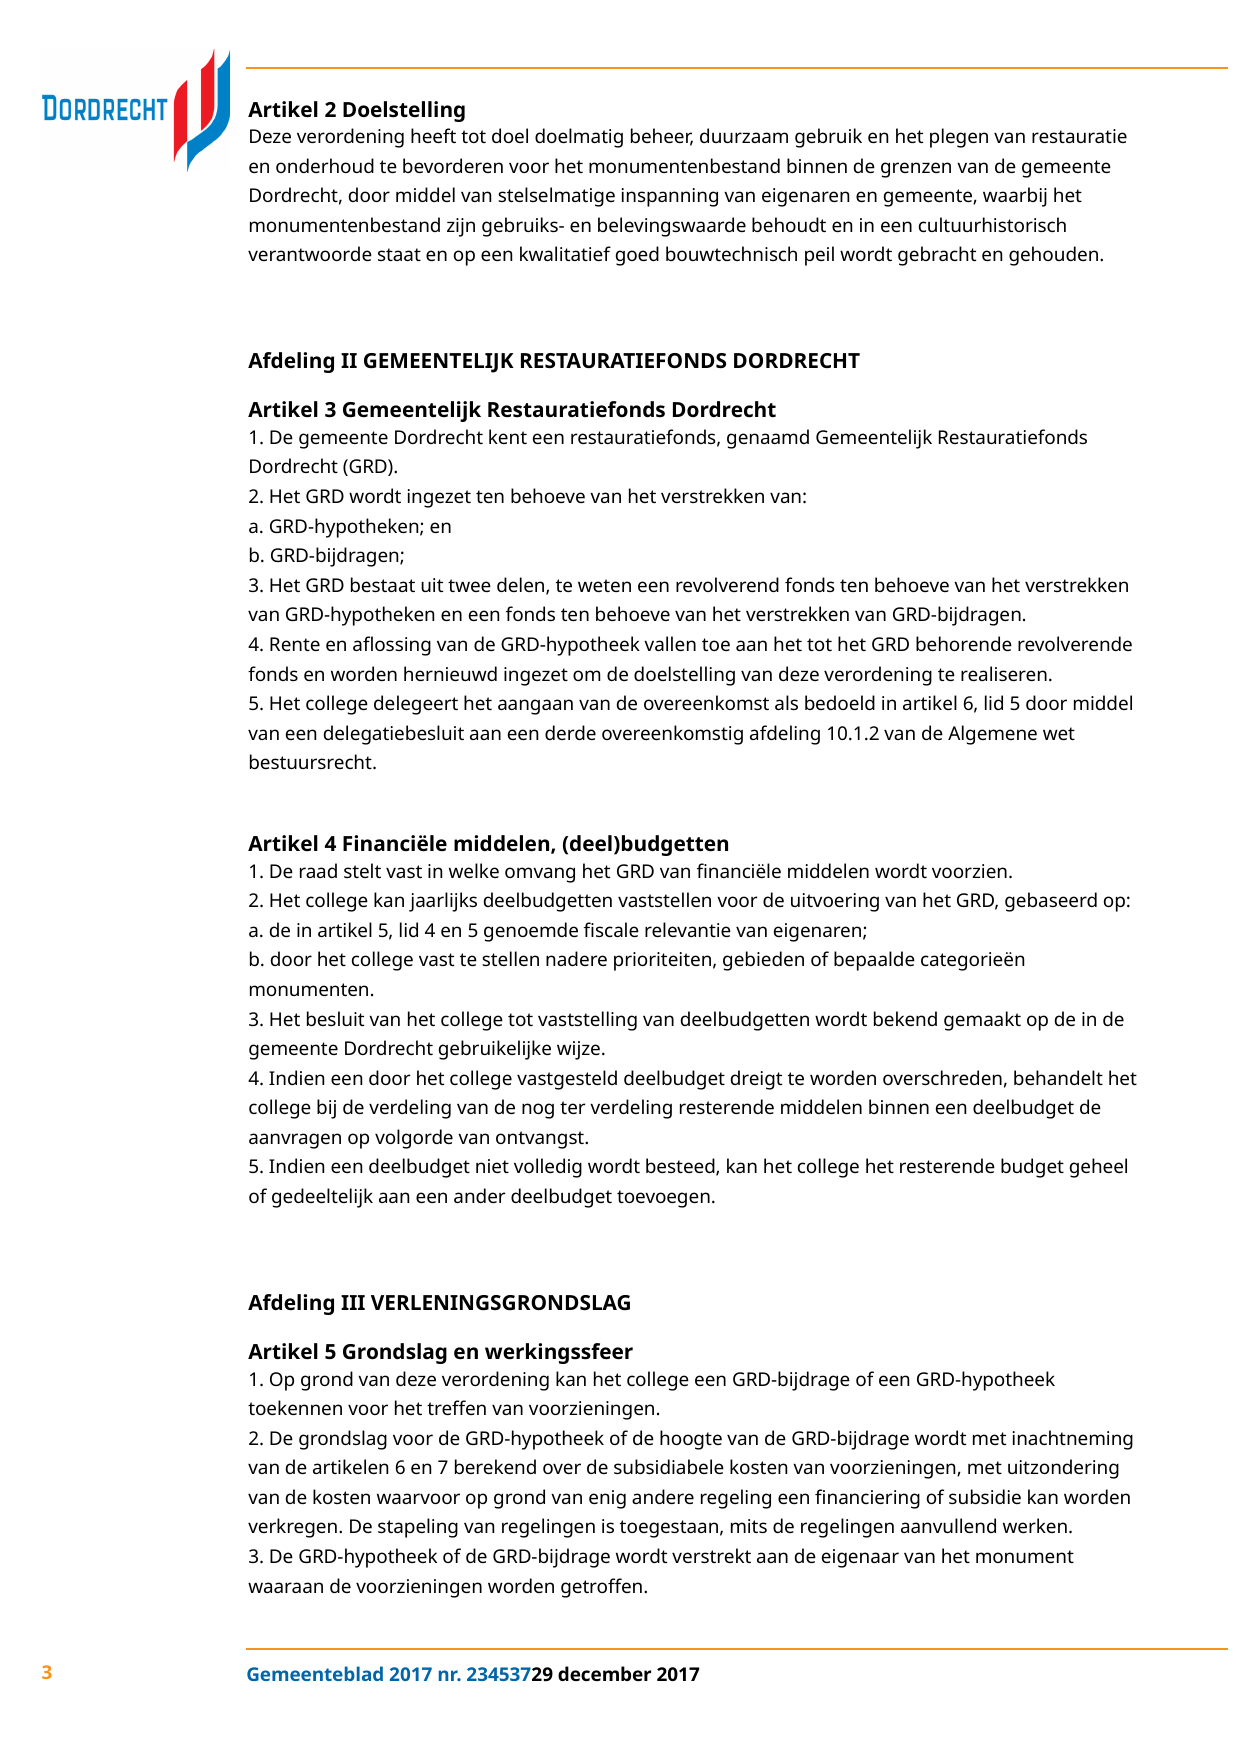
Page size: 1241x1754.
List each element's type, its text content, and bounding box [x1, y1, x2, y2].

text Artikel 3 Gemeentelijk Restauratiefonds Dordrecht [248, 396, 1152, 424]
picture [41, 47, 231, 172]
text 5. Het college delegeert het aangaan van de overeenkomst als bedoeld in artikel 6, lid 5 door middel van een delegatiebesluit aan een derde overeenkomstig afdeling 10.1.2 van de Algemene wet bestuursrecht. [248, 690, 1152, 775]
text 1. Op grond van deze verordening kan het college een GRD-bijdrage of een GRD-hypotheek toekennen voor het treffen van voorzieningen. [248, 1366, 1152, 1421]
text 4. Indien een door het college vastgesteld deelbudget dreigt te worden overschreden, behandelt het college bij de verdeling van de nog ter verdeling resterende middelen binnen een deelbudget de aanvragen op volgorde van ontvangst. [248, 1065, 1152, 1150]
text 1. De gemeente Dordrecht kent een restauratiefonds, genaamd Gemeentelijk Restauratiefonds Dordrecht (GRD). [248, 424, 1152, 479]
text Afdeling III VERLENINGSGRONDSLAG [248, 1288, 1152, 1317]
text 1. De raad stelt vast in welke omvang het GRD van financiële middelen wordt voorzien. [248, 858, 1152, 884]
text 2. De grondslag voor de GRD-hypotheek of de hoogte van de GRD-bijdrage wordt met inachtneming van de artikelen 6 en 7 berekend over de subsidiabele kosten van voorzieningen, met uitzondering van de kosten waarvoor op grond van enig andere regeling een financiering of subsidie kan worden verkregen. De stapeling van regelingen is toegestaan, mits de regelingen aanvullend werken. [248, 1425, 1152, 1539]
text Artikel 4 Financiële middelen, (deel)budgetten [248, 829, 1152, 858]
text Artikel 5 Grondslag en werkingssfeer [248, 1337, 1152, 1366]
text 5. Indien een deelbudget niet volledig wordt besteed, kan het college het resterende budget geheel of gedeeltelijk aan een ander deelbudget toevoegen. [248, 1154, 1152, 1209]
text a. de in artikel 5, lid 4 en 5 genoemde fiscale relevantie van eigenaren; [248, 917, 1152, 943]
text 2. Het GRD wordt ingezet ten behoeve van het verstrekken van: [248, 483, 1152, 509]
text 3. Het besluit van het college tot vaststelling van deelbudgetten wordt bekend gemaakt op de in de gemeente Dordrecht gebruikelijke wijze. [248, 1006, 1152, 1061]
text Afdeling II GEMEENTELIJK RESTAURATIEFONDS DORDRECHT [248, 346, 1152, 375]
text 3. De GRD-hypotheek of de GRD-bijdrage wordt verstrekt aan de eigenaar van het monument waaraan de voorzieningen worden getroffen. [248, 1543, 1152, 1599]
text b. GRD-bijdragen; [248, 542, 1152, 568]
text Deze verordening heeft tot doel doelmatig beheer, duurzaam gebruik en het plegen van restauratie en onderhoud te bevorderen voor het monumentenbestand binnen de grenzen van de gemeente Dordrecht, door middel van stelselmatige inspanning van eigenaren en gemeente, waarbij het monumentenbestand zijn gebruiks- en belevingswaarde behoudt en in een cultuurhistorisch verantwoorde staat en op een kwalitatief goed bouwtechnisch peil wordt gebracht en gehouden. [248, 123, 1152, 267]
text 2. Het college kan jaarlijks deelbudgetten vaststellen voor de uitvoering van het GRD, gebaseerd op: [248, 887, 1152, 913]
text 4. Rente en aflossing van de GRD-hypotheek vallen toe aan het tot het GRD behorende revolverende fonds en worden hernieuwd ingezet om de doelstelling van deze verordening te realiseren. [248, 631, 1152, 686]
text a. GRD-hypotheken; en [248, 513, 1152, 538]
text 3. Het GRD bestaat uit twee delen, te weten een revolverend fonds ten behoeve van het verstrekken van GRD-hypotheken en een fonds ten behoeve van het verstrekken van GRD-bijdragen. [248, 572, 1152, 627]
text b. door het college vast te stellen nadere prioriteiten, gebieden of bepaalde categorieën monumenten. [248, 947, 1152, 1002]
text Artikel 2 Doelstelling [248, 95, 1152, 123]
